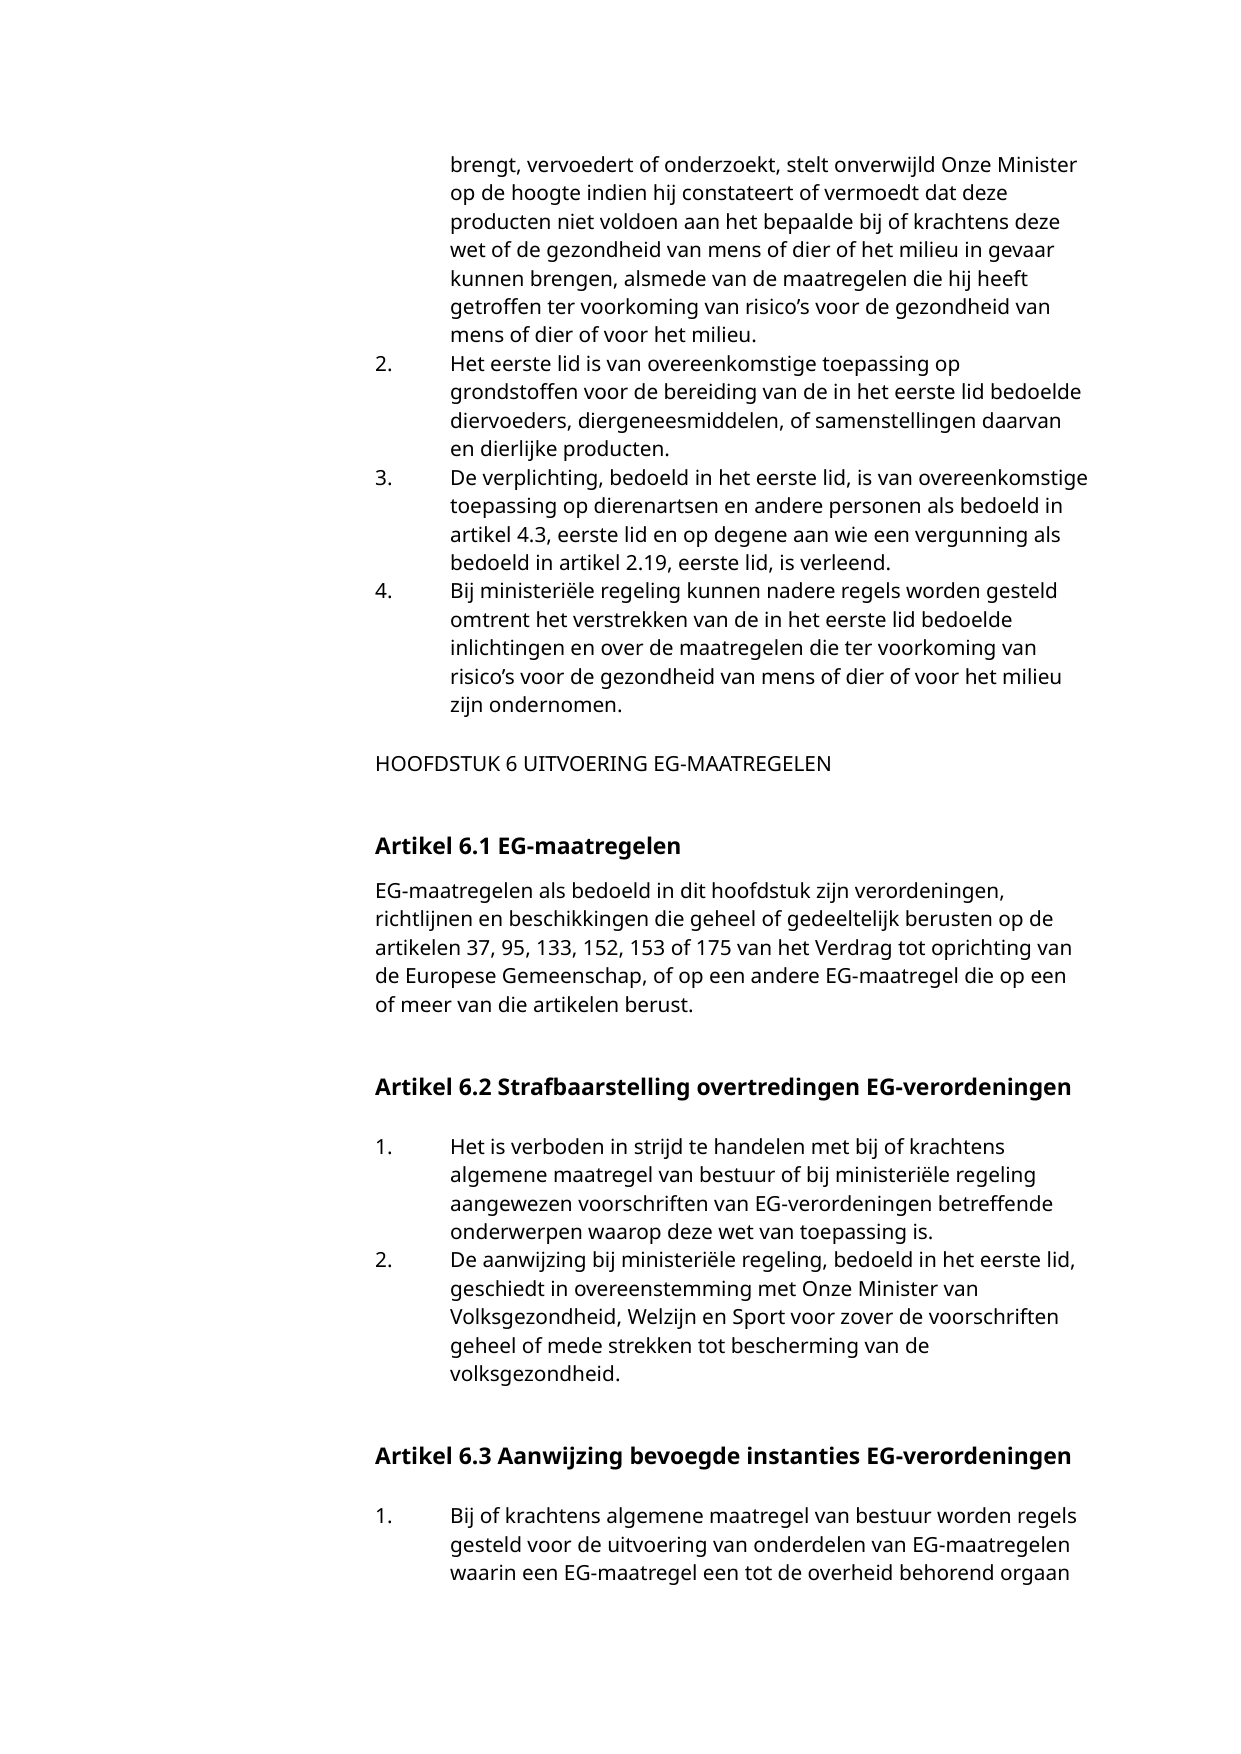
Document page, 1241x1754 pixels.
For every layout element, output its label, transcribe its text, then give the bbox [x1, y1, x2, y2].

list De aanwijzing bij ministeriële regeling, bedoeld in het eerste lid, geschiedt in overeenstemming met Onze Minister van Volksgezondheid, Welzijn en Sport voor zover de voorschriften geheel of mede strekken tot bescherming van de volksgezondheid. [375, 1246, 1090, 1388]
subtitle Artikel 6.1 EG-maatregelen [375, 830, 1090, 861]
list brengt, vervoedert of onderzoekt, stelt onverwijld Onze Minister op de hoogte indien hij constateert of vermoedt dat deze producten niet voldoen aan het bepaalde bij of krachtens deze wet of de gezondheid van mens of dier of het milieu in gevaar kunnen brengen, alsmede van de maatregelen die hij heeft getroffen ter voorkoming van risico’s voor de gezondheid van mens of dier of voor het milieu. [375, 150, 1090, 349]
list Het eerste lid is van overeenkomstige toepassing op grondstoffen voor de bereiding van de in het eerste lid bedoelde diervoeders, diergeneesmiddelen, of samenstellingen daarvan en dierlijke producten. [375, 349, 1090, 463]
subtitle HOOFDSTUK 6 UITVOERING EG-MAATREGELEN [375, 749, 1090, 777]
subtitle Artikel 6.2 Strafbaarstelling overtredingen EG-verordeningen [375, 1071, 1090, 1102]
list De verplichting, bedoeld in het eerste lid, is van overeenkomstige toepassing op dierenartsen en andere personen als bedoeld in artikel 4.3, eerste lid en op degene aan wie een vergunning als bedoeld in artikel 2.19, eerste lid, is verleend. [375, 463, 1090, 577]
list Bij ministeriële regeling kunnen nadere regels worden gesteld omtrent het verstrekken van de in het eerste lid bedoelde inlichtingen en over de maatregelen die ter voorkoming van risico’s voor de gezondheid van mens of dier of voor het milieu zijn ondernomen. [375, 577, 1090, 719]
text EG-maatregelen als bedoeld in dit hoofdstuk zijn verordeningen, richtlijnen en beschikkingen die geheel of gedeeltelijk berusten op de artikelen 37, 95, 133, 152, 153 of 175 van het Verdrag tot oprichting van de Europese Gemeenschap, of op een andere EG-maatregel die op een of meer van die artikelen berust. [375, 876, 1090, 1018]
subtitle Artikel 6.3 Aanwijzing bevoegde instanties EG-verordeningen [375, 1440, 1090, 1472]
list Het is verboden in strijd te handelen met bij of krachtens algemene maatregel van bestuur of bij ministeriële regeling aangewezen voorschriften van EG-verordeningen betreffende onderwerpen waarop deze wet van toepassing is. [375, 1132, 1090, 1246]
list Bij of krachtens algemene maatregel van bestuur worden regels gesteld voor de uitvoering van onderdelen van EG-maatregelen waarin een EG-maatregel een tot de overheid behorend orgaan [375, 1502, 1090, 1587]
